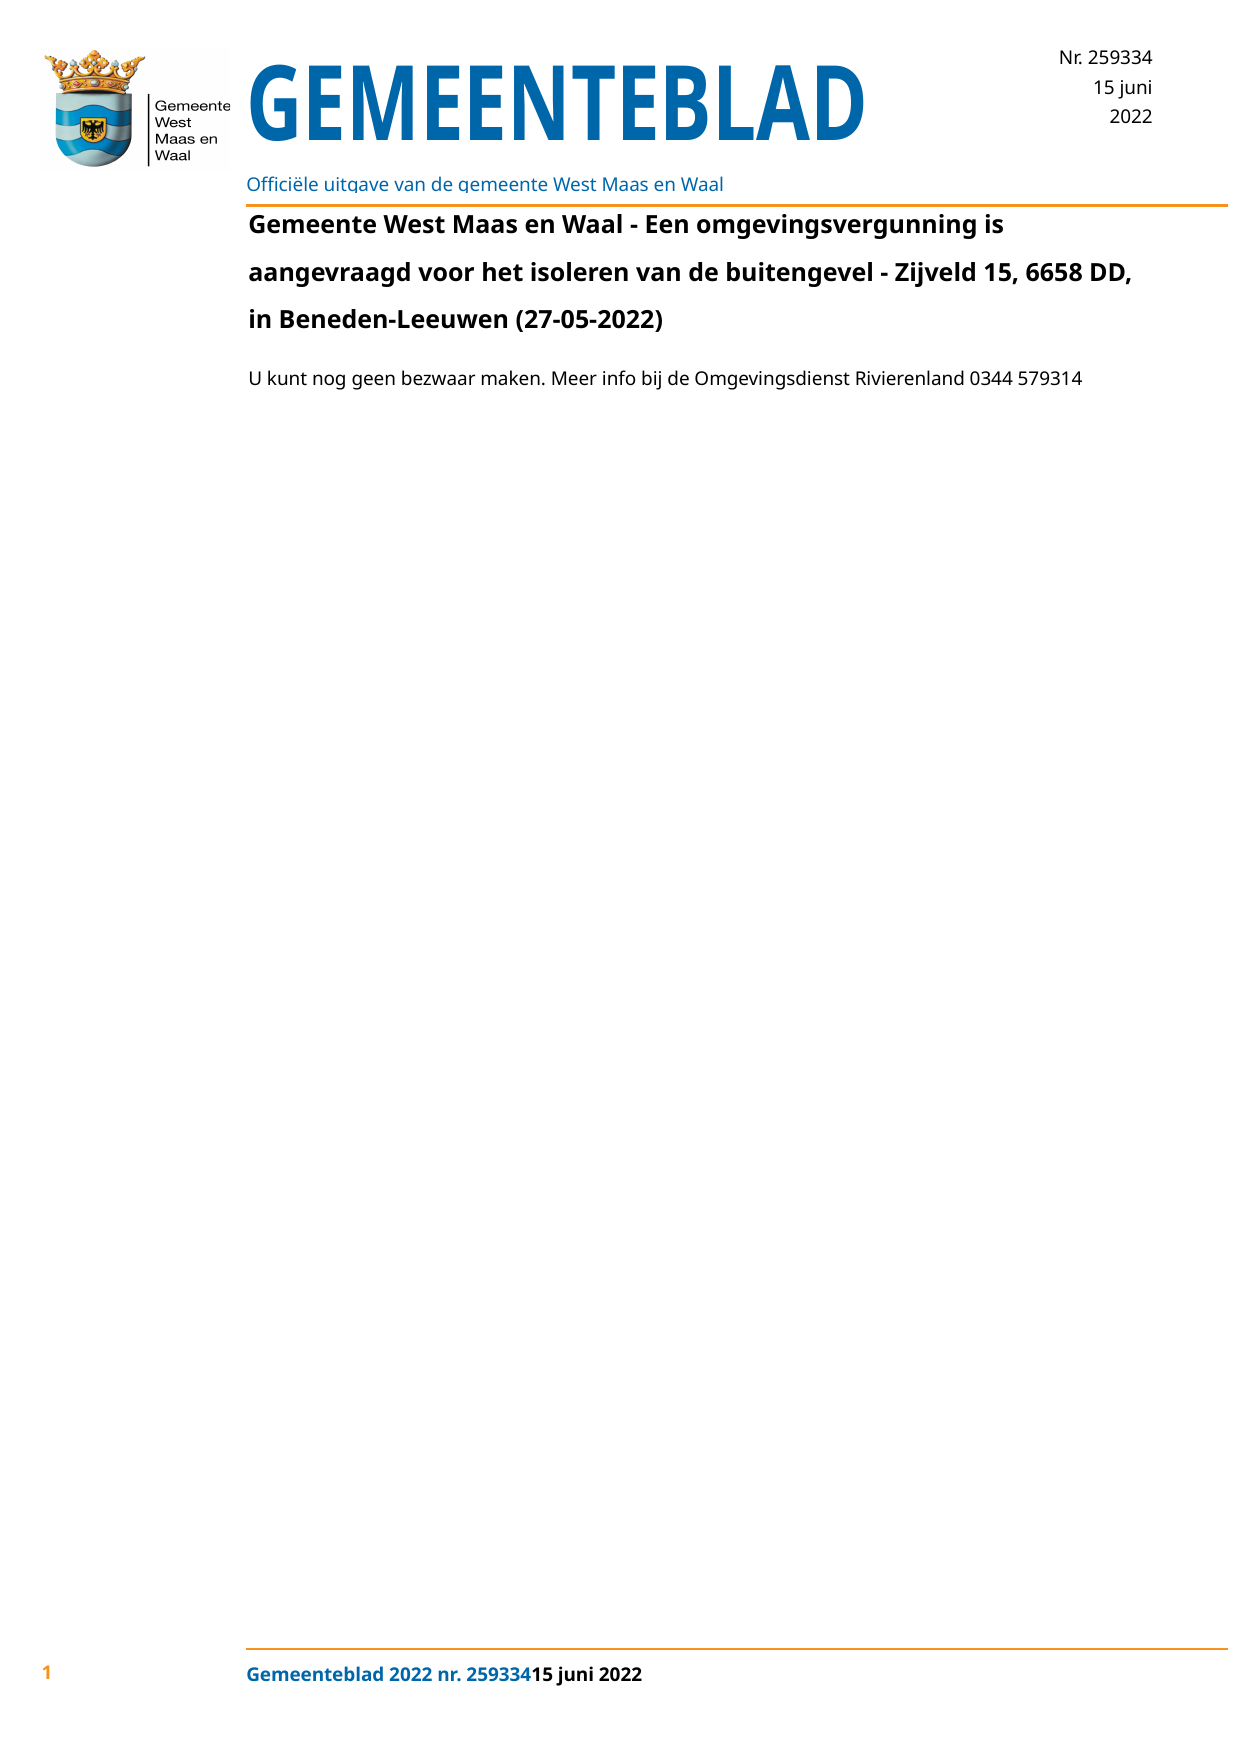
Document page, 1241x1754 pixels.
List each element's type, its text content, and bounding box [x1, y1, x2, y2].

text Gemeente West Maas en Waal - Een omgevingsvergunning is aangevraagd voor het isoleren van de buitengevel - Zijveld 15, 6658 DD, in Beneden-Leeuwen (27-05-2022) [248, 207, 1152, 336]
picture [41, 47, 231, 172]
text U kunt nog geen bezwaar maken. Meer info bij de Omgevingsdienst Rivierenland 0344 579314 [248, 366, 1152, 391]
